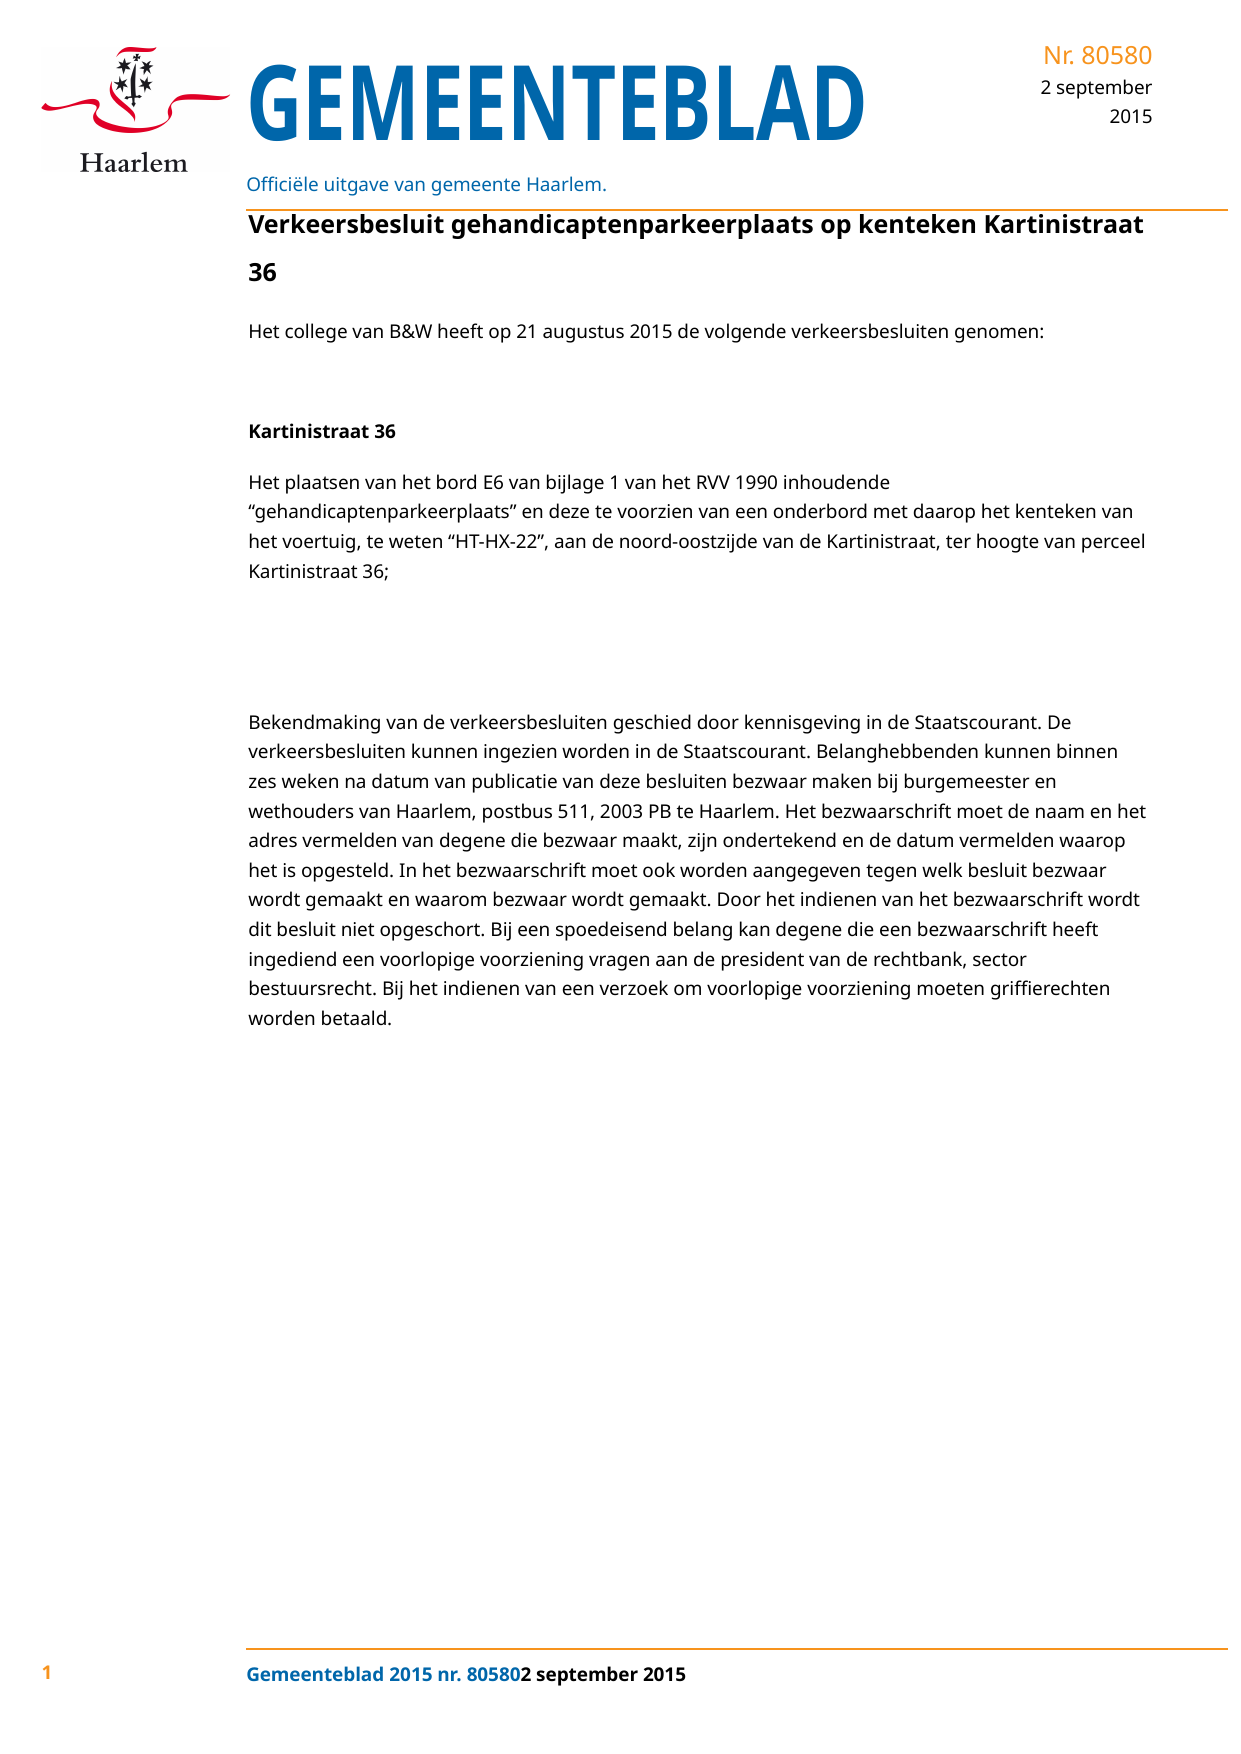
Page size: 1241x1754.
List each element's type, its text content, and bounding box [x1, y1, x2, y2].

text Verkeersbesluit gehandicaptenparkeerplaats op kenteken Kartinistraat 36 [248, 211, 1152, 288]
text Het plaatsen van het bord E6 van bijlage 1 van het RVV 1990 inhoudende “gehandicaptenparkeerplaats” en deze te voorzien van een onderbord met daarop het kenteken van het voertuig, te weten “HT-HX-22”, aan de noord-oostzijde van de Kartinistraat, ter hoogte van perceel Kartinistraat 36; [248, 469, 1152, 584]
picture [41, 47, 231, 172]
text Bekendmaking van de verkeersbesluiten geschied door kennisgeving in de Staatscourant. De verkeersbesluiten kunnen ingezien worden in de Staatscourant. Belanghebbenden kunnen binnen zes weken na datum van publicatie van deze besluiten bezwaar maken bij burgemeester en wethouders van Haarlem, postbus 511, 2003 PB te Haarlem. Het bezwaarschrift moet de naam en het adres vermelden van degene die bezwaar maakt, zijn ondertekend en de datum vermelden waarop het is opgesteld. In het bezwaarschrift moet ook worden aangegeven tegen welk besluit bezwaar wordt gemaakt en waarom bezwaar wordt gemaakt. Door het indienen van het bezwaarschrift wordt dit besluit niet opgeschort. Bij een spoedeisend belang kan degene die een bezwaarschrift heeft ingediend een voorlopige voorziening vragen aan de president van de rechtbank, sector bestuursrecht. Bij het indienen van een verzoek om voorlopige voorziening moeten griffierechten worden betaald. [248, 709, 1152, 1031]
text Kartinistraat 36 [248, 419, 1152, 444]
text Het college van B&W heeft op 21 augustus 2015 de volgende verkeersbesluiten genomen: [248, 318, 1152, 344]
